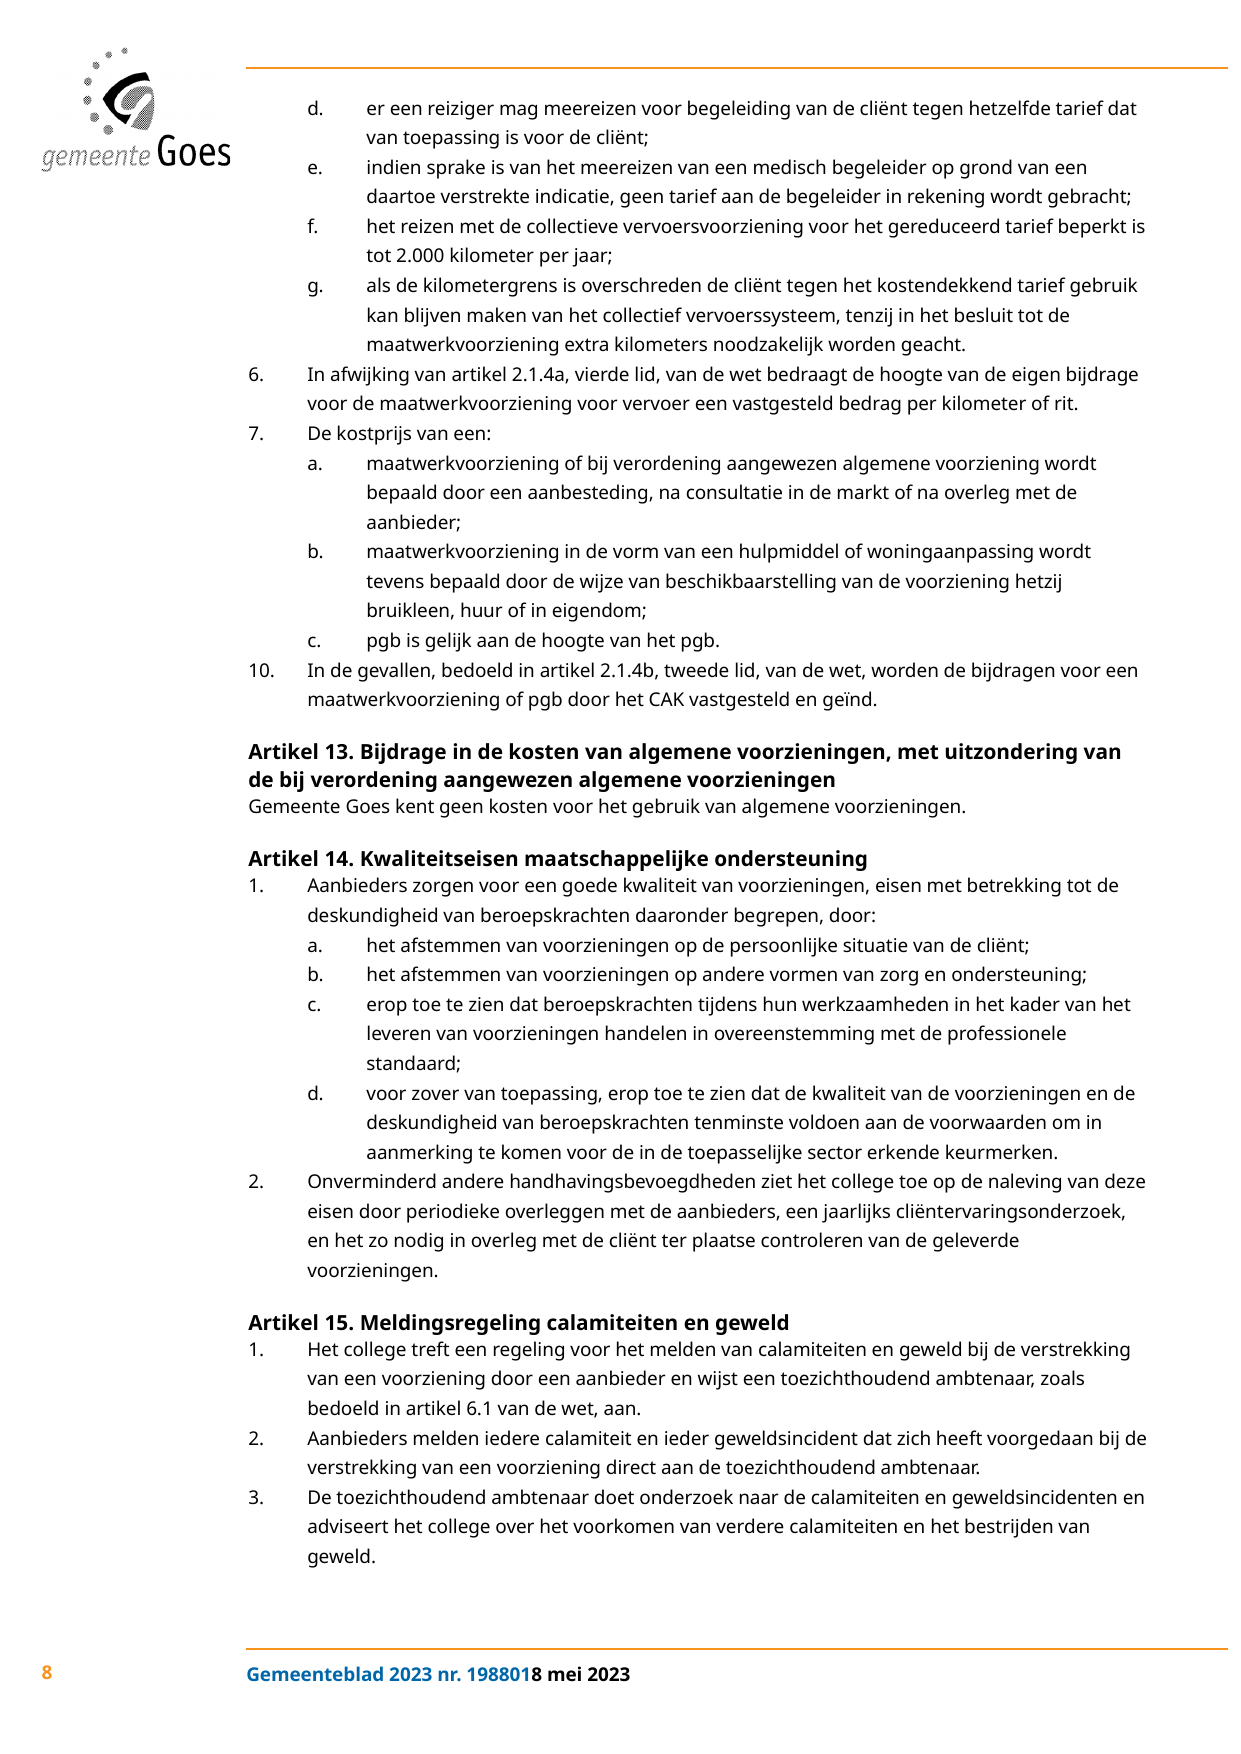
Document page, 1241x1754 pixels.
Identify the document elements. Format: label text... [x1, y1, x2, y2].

list Het college treft een regeling voor het melden van calamiteiten en geweld bij de verstrekking van een voorziening door een aanbieder en wijst een toezichthoudend ambtenaar, zoals bedoeld in artikel 6.1 van de wet, aan. [248, 1336, 1152, 1421]
text Artikel 14. Kwaliteitseisen maatschappelijke ondersteuning [248, 844, 1152, 873]
list maatwerkvoorziening of bij verordening aangewezen algemene voorziening wordt bepaald door een aanbesteding, na consultatie in de markt of na overleg met de aanbieder; [307, 450, 1152, 535]
text Artikel 15. Meldingsregeling calamiteiten en geweld [248, 1308, 1152, 1336]
list Aanbieders zorgen voor een goede kwaliteit van voorzieningen, eisen met betrekking tot de deskundigheid van beroepskrachten daaronder begrepen, door: [248, 873, 1152, 928]
list als de kilometergrens is overschreden de cliënt tegen het kostendekkend tarief gebruik kan blijven maken van het collectief vervoerssysteem, tenzij in het besluit tot de maatwerkvoorziening extra kilometers noodzakelijk worden geacht. [307, 272, 1152, 357]
list het reizen met de collectieve vervoersvoorziening voor het gereduceerd tarief beperkt is tot 2.000 kilometer per jaar; [307, 213, 1152, 268]
list voor zover van toepassing, erop toe te zien dat de kwaliteit van de voorzieningen en de deskundigheid van beroepskrachten tenminste voldoen aan de voorwaarden om in aanmerking te komen voor de in de toepasselijke sector erkende keurmerken. [307, 1080, 1152, 1164]
list In afwijking van artikel 2.1.4a, vierde lid, van de wet bedraagt de hoogte van de eigen bijdrage voor de maatwerkvoorziening voor vervoer een vastgesteld bedrag per kilometer of rit. [248, 361, 1152, 416]
list pgb is gelijk aan de hoogte van het pgb. [307, 627, 1152, 653]
list erop toe te zien dat beroepskrachten tijdens hun werkzaamheden in het kader van het leveren van voorzieningen handelen in overeenstemming met de professionele standaard; [307, 991, 1152, 1076]
text Artikel 13. Bijdrage in de kosten van algemene voorzieningen, met uitzondering van de bij verordening aangewezen algemene voorzieningen [248, 737, 1152, 794]
list De kostprijs van een: [248, 420, 1152, 446]
picture [41, 47, 231, 172]
list Aanbieders melden iedere calamiteit en ieder geweldsincident dat zich heeft voorgedaan bij de verstrekking van een voorziening direct aan de toezichthoudend ambtenaar. [248, 1425, 1152, 1480]
list Onverminderd andere handhavingsbevoegdheden ziet het college toe op de naleving van deze eisen door periodieke overleggen met de aanbieders, een jaarlijks cliëntervaringsonderzoek, en het zo nodig in overleg met de cliënt ter plaatse controleren van de geleverde voorzieningen. [248, 1168, 1152, 1283]
text Gemeente Goes kent geen kosten voor het gebruik van algemene voorzieningen. [248, 794, 1152, 819]
list indien sprake is van het meereizen van een medisch begeleider op grond van een daartoe verstrekte indicatie, geen tarief aan de begeleider in rekening wordt gebracht; [307, 154, 1152, 209]
list De toezichthoudend ambtenaar doet onderzoek naar de calamiteiten en geweldsincidenten en adviseert het college over het voorkomen van verdere calamiteiten en het bestrijden van geweld. [248, 1484, 1152, 1569]
list maatwerkvoorziening in de vorm van een hulpmiddel of woningaanpassing wordt tevens bepaald door de wijze van beschikbaarstelling van de voorziening hetzij bruikleen, huur of in eigendom; [307, 538, 1152, 623]
list het afstemmen van voorzieningen op de persoonlijke situatie van de cliënt; [307, 932, 1152, 957]
list er een reiziger mag meereizen voor begeleiding van de cliënt tegen hetzelfde tarief dat van toepassing is voor de cliënt; [307, 95, 1152, 150]
list het afstemmen van voorzieningen op andere vormen van zorg en ondersteuning; [307, 961, 1152, 987]
list In de gevallen, bedoeld in artikel 2.1.4b, tweede lid, van de wet, worden de bijdragen voor een maatwerkvoorziening of pgb door het CAK vastgesteld en geïnd. [248, 657, 1152, 712]
